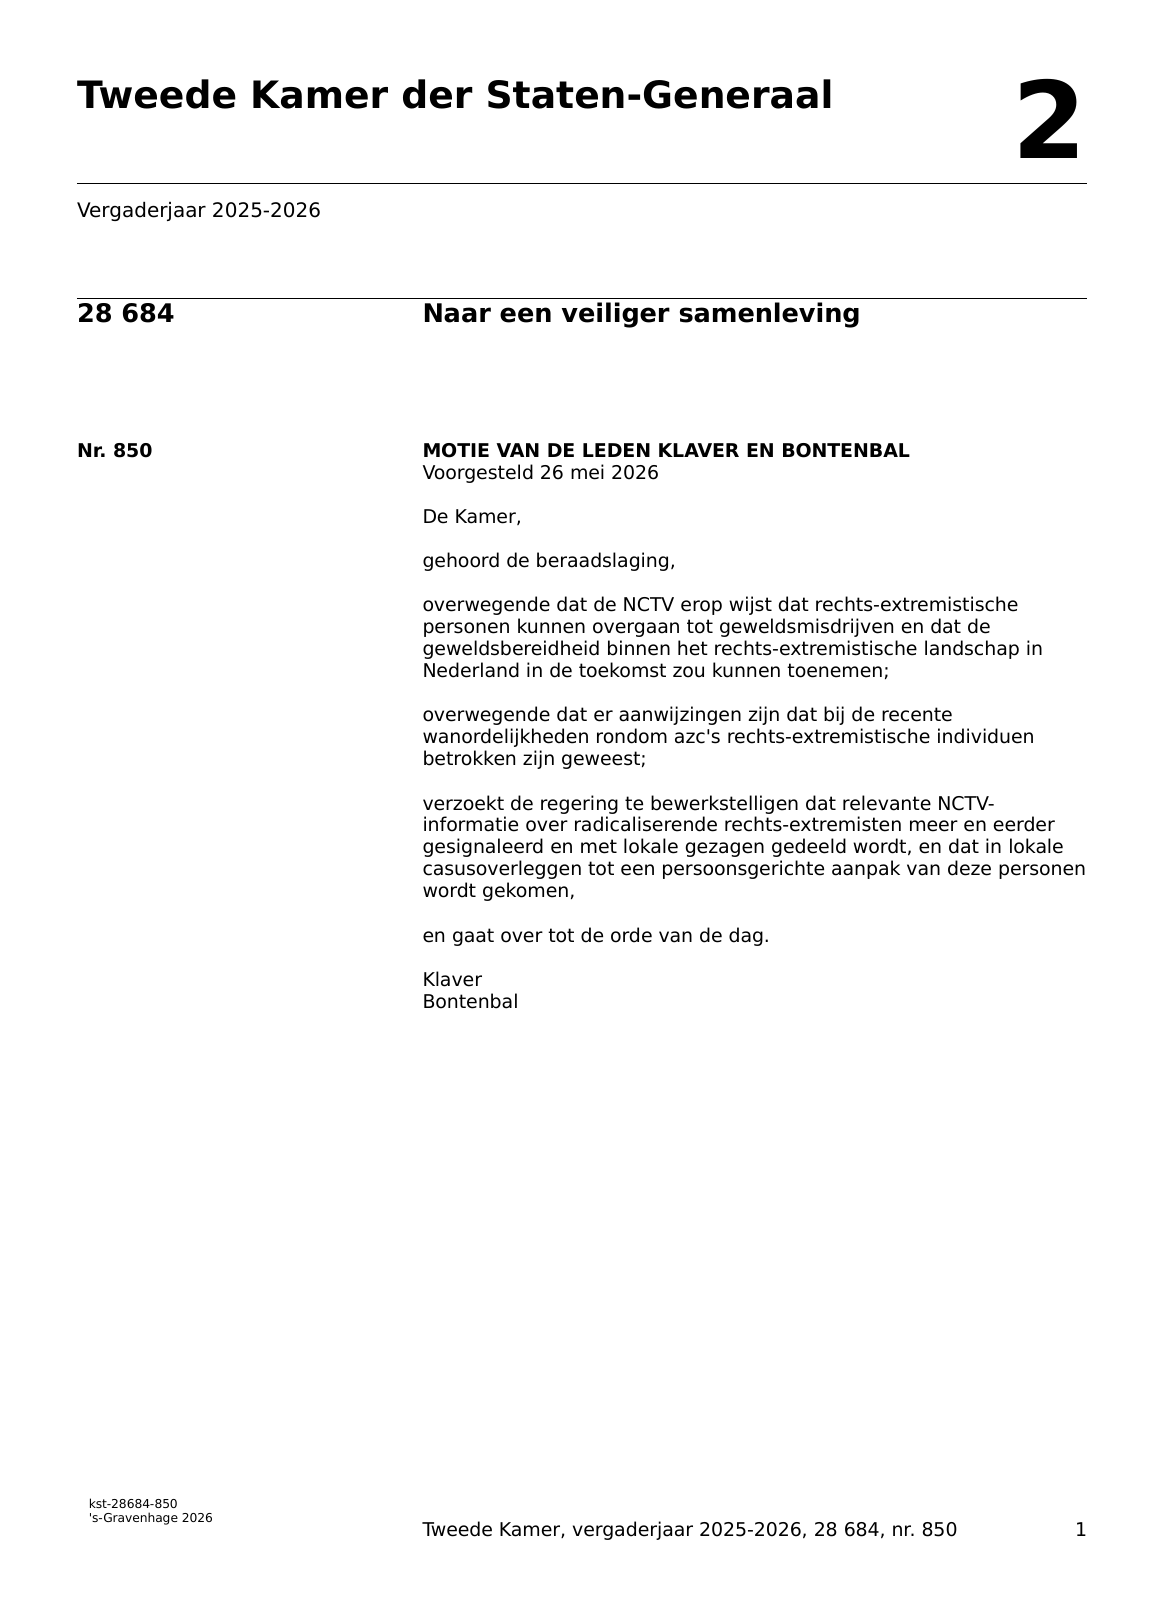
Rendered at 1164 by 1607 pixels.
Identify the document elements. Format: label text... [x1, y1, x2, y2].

text overwegende dat er aanwijzingen zijn dat bij de recente wanordelijkheden rondom azc's rechts-extremistische individuen betrokken zijn geweest; [422, 704, 1087, 770]
table_header 2 [886, 59, 1087, 183]
text verzoekt de regering te bewerkstelligen dat relevante NCTV-informatie over radicaliserende rechts-extremisten meer en eerder gesignaleerd en met lokale gezagen gedeeld wordt, en dat in lokale casusoverleggen tot een persoonsgerichte aanpak van deze personen wordt gekomen, [422, 792, 1087, 902]
text Klaver [422, 969, 1087, 991]
table_cell Vergaderjaar 2025-2026 [77, 184, 1087, 298]
text gehoord de beraadslaging, [422, 550, 1087, 572]
text Bontenbal [422, 991, 1087, 1013]
text De Kamer, [422, 506, 1087, 528]
subtitle 28 684 Naar een veiliger samenleving [77, 299, 1087, 329]
text overwegende dat de NCTV erop wijst dat rechts-extremistische personen kunnen overgaan tot geweldsmisdrijven en dat de geweldsbereidheid binnen het rechts-extremistische landschap in Nederland in de toekomst zou kunnen toenemen; [422, 594, 1087, 682]
subtitle Nr. 850 MOTIE VAN DE LEDEN KLAVER EN BONTENBAL [77, 440, 1087, 462]
table_header Tweede Kamer der Staten-Generaal [77, 59, 886, 183]
text kst-28684-850 [88, 1497, 323, 1511]
text en gaat over tot de orde van de dag. [422, 924, 1087, 946]
text Voorgesteld 26 mei 2026 [422, 462, 1087, 484]
text 's-Gravenhage 2026 [88, 1511, 323, 1525]
